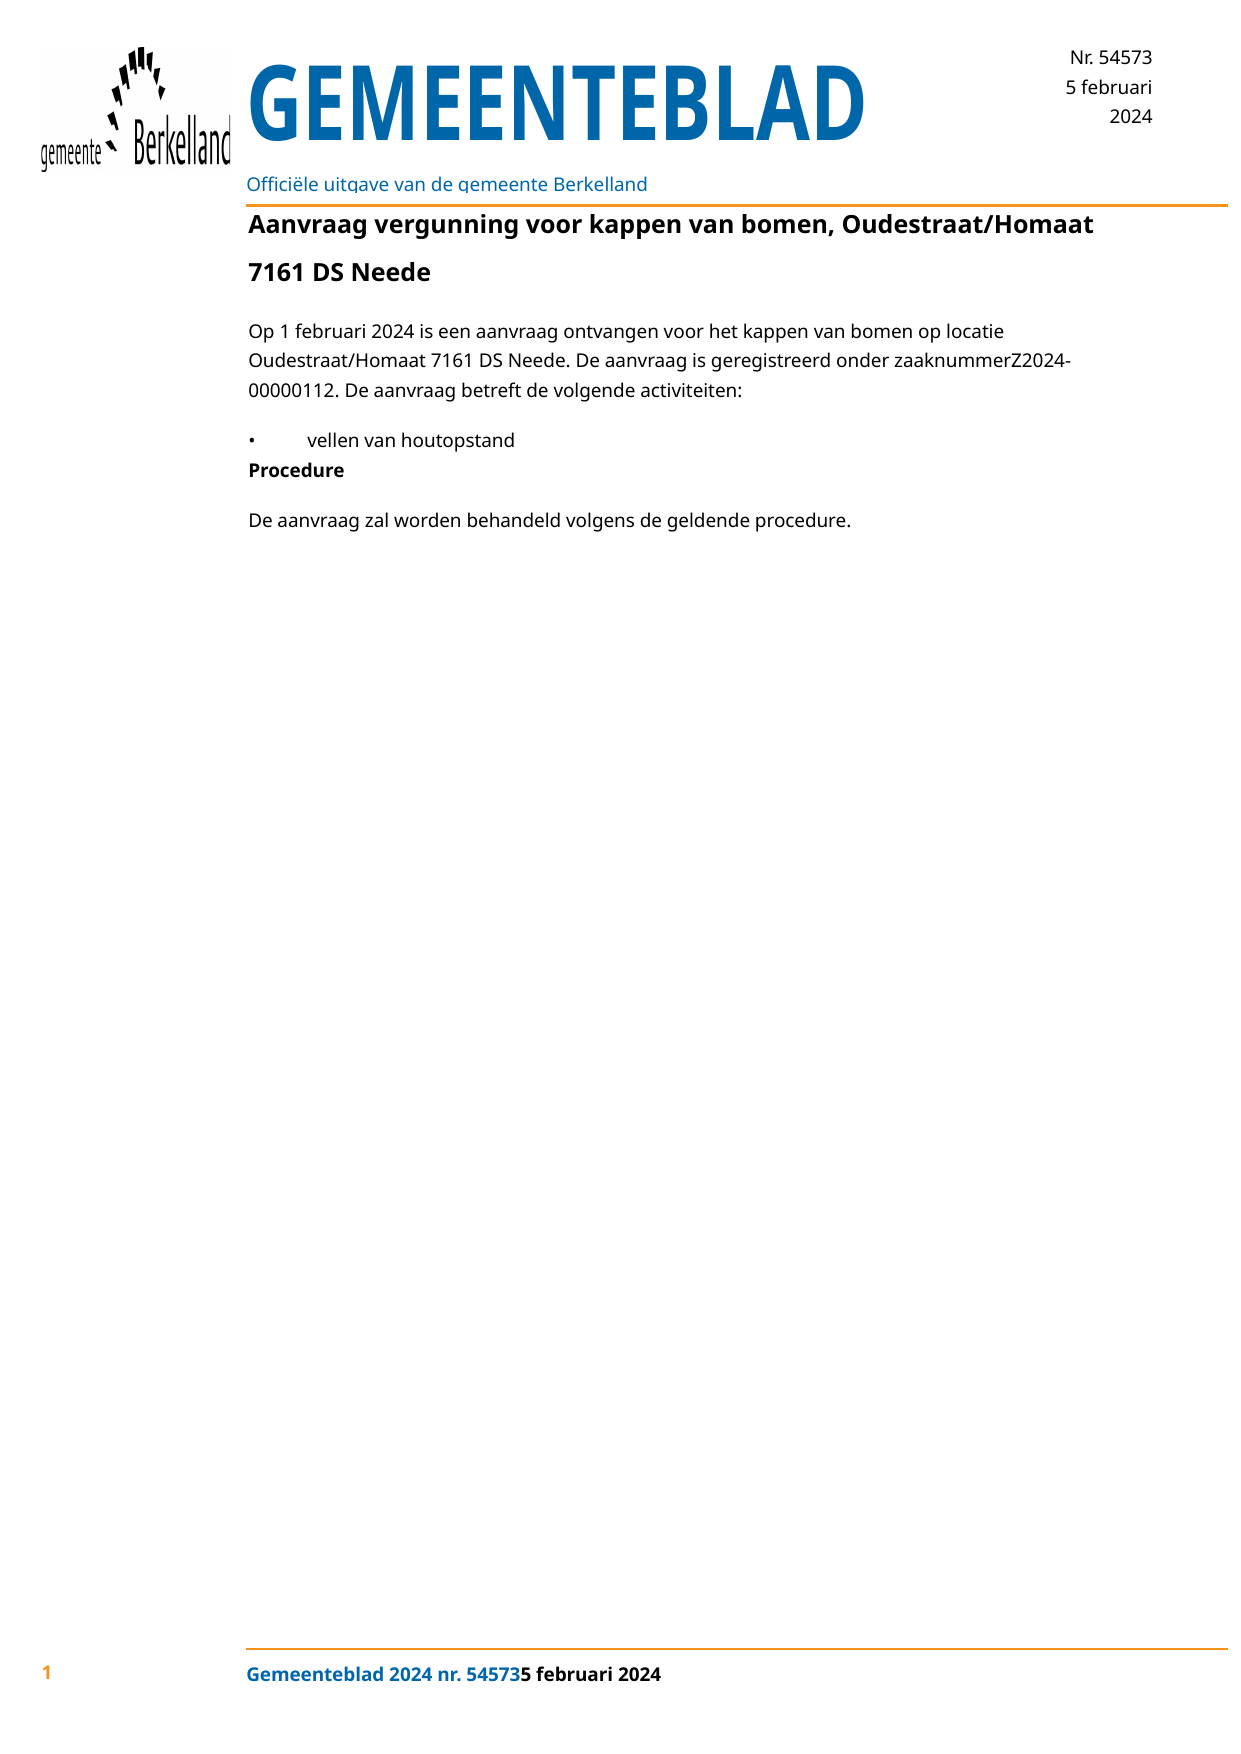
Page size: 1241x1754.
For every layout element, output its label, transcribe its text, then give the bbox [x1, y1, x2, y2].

text Procedure [248, 457, 1152, 483]
picture [41, 47, 231, 172]
text De aanvraag zal worden behandeld volgens de geldende procedure. [248, 507, 1152, 533]
text Op 1 februari 2024 is een aanvraag ontvangen voor het kappen van bomen op locatie Oudestraat/Homaat 7161 DS Neede. De aanvraag is geregistreerd onder zaaknummerZ2024-00000112. De aanvraag betreft de volgende activiteiten: [248, 318, 1152, 403]
text Aanvraag vergunning voor kappen van bomen, Oudestraat/Homaat 7161 DS Neede [248, 207, 1152, 288]
list vellen van houtopstand [248, 427, 1152, 453]
